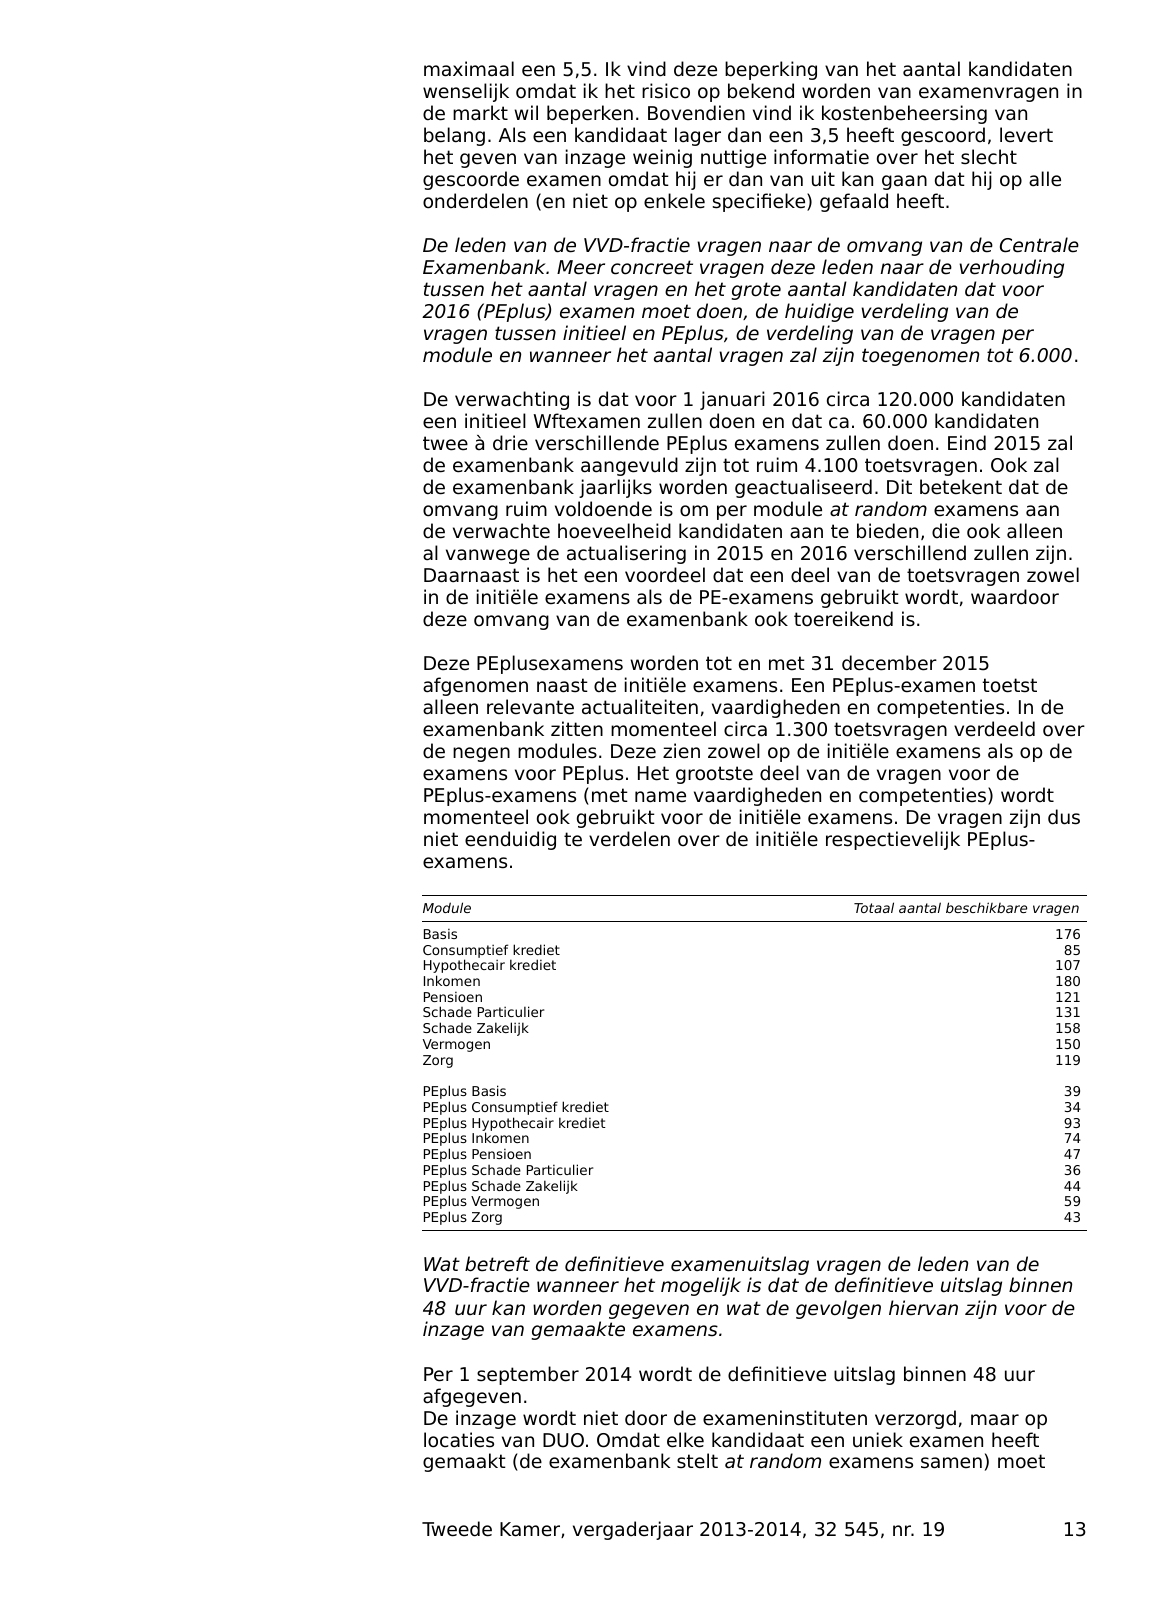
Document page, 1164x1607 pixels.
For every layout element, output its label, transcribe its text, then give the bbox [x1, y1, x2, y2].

table_cell [422, 1068, 753, 1084]
table_cell PEplus Basis [422, 1084, 753, 1100]
table_cell Consumptief krediet [422, 943, 753, 958]
text Wat betreft de definitieve examenuitslag vragen de leden van de VVD-fractie wanneer het mogelijk is dat de definitieve uitslag binnen 48 uur kan worden gegeven en wat de gevolgen hiervan zijn voor de inzage van gemaakte examens. [422, 1253, 1087, 1341]
table_cell 119 [754, 1053, 1087, 1068]
table_cell Hypothecair krediet [422, 958, 753, 974]
table_cell PEplus Schade Particulier [422, 1163, 753, 1178]
table_cell Basis [422, 922, 753, 942]
table_cell 44 [754, 1178, 1087, 1194]
table_cell Schade Particulier [422, 1005, 753, 1021]
table_cell [754, 1068, 1087, 1084]
text Deze PEplusexamens worden tot en met 31 december 2015 afgenomen naast de initiële examens. Een PEplus-examen toetst alleen relevante actualiteiten, vaardigheden en competenties. In de examenbank zitten momenteel circa 1.300 toetsvragen verdeeld over de negen modules. Deze zien zowel op de initiële examens als op de examens voor PEplus. Het grootste deel van de vragen voor de PEplus-examens (met name vaardigheden en competenties) wordt momenteel ook gebruikt voor de initiële examens. De vragen zijn dus niet eenduidig te verdelen over de initiële respectievelijk PEplus-examens. [422, 653, 1087, 873]
table_cell 34 [754, 1100, 1087, 1115]
table_cell 158 [754, 1021, 1087, 1037]
table_cell PEplus Zorg [422, 1210, 753, 1230]
table_cell 74 [754, 1131, 1087, 1147]
table_cell PEplus Inkomen [422, 1131, 753, 1147]
table_cell 150 [754, 1037, 1087, 1052]
table_cell 121 [754, 990, 1087, 1005]
table_cell Inkomen [422, 974, 753, 989]
table_cell 107 [754, 958, 1087, 974]
table_cell 47 [754, 1147, 1087, 1163]
table_cell 36 [754, 1163, 1087, 1178]
table_cell 176 [754, 922, 1087, 942]
table_cell Zorg [422, 1053, 753, 1068]
text De inzage wordt niet door de exameninstituten verzorgd, maar op locaties van DUO. Omdat elke kandidaat een uniek examen heeft gemaakt (de examenbank stelt at random examens samen) moet [422, 1407, 1087, 1473]
table_cell 59 [754, 1194, 1087, 1210]
table_cell Pensioen [422, 990, 753, 1005]
table_cell PEplus Vermogen [422, 1194, 753, 1210]
table_header Module [422, 896, 753, 921]
table_cell PEplus Schade Zakelijk [422, 1178, 753, 1194]
table_cell 43 [754, 1210, 1087, 1230]
table_cell Schade Zakelijk [422, 1021, 753, 1037]
table_header Totaal aantal beschikbare vragen [754, 896, 1087, 921]
text De verwachting is dat voor 1 januari 2016 circa 120.000 kandidaten een initieel Wftexamen zullen doen en dat ca. 60.000 kandidaten twee à drie verschillende PEplus examens zullen doen. Eind 2015 zal de examenbank aangevuld zijn tot ruim 4.100 toetsvragen. Ook zal de examenbank jaarlijks worden geactualiseerd. Dit betekent dat de omvang ruim voldoende is om per module at random examens aan de verwachte hoeveelheid kandidaten aan te bieden, die ook alleen al vanwege de actualisering in 2015 en 2016 verschillend zullen zijn. Daarnaast is het een voordeel dat een deel van de toetsvragen zowel in de initiële examens als de PE-examens gebruikt wordt, waardoor deze omvang van de examenbank ook toereikend is. [422, 389, 1087, 631]
table_cell 85 [754, 943, 1087, 958]
table_cell 180 [754, 974, 1087, 989]
table_cell 39 [754, 1084, 1087, 1100]
table_cell 131 [754, 1005, 1087, 1021]
table_cell Vermogen [422, 1037, 753, 1052]
table_cell PEplus Pensioen [422, 1147, 753, 1163]
text maximaal een 5,5. Ik vind deze beperking van het aantal kandidaten wenselijk omdat ik het risico op bekend worden van examenvragen in de markt wil beperken. Bovendien vind ik kostenbeheersing van belang. Als een kandidaat lager dan een 3,5 heeft gescoord, levert het geven van inzage weinig nuttige informatie over het slecht gescoorde examen omdat hij er dan van uit kan gaan dat hij op alle onderdelen (en niet op enkele specifieke) gefaald heeft. [422, 59, 1087, 213]
table_cell PEplus Consumptief krediet [422, 1100, 753, 1115]
text Per 1 september 2014 wordt de definitieve uitslag binnen 48 uur afgegeven. [422, 1363, 1087, 1407]
table_cell PEplus Hypothecair krediet [422, 1115, 753, 1131]
table_cell 93 [754, 1115, 1087, 1131]
text De leden van de VVD-fractie vragen naar de omvang van de Centrale Examenbank. Meer concreet vragen deze leden naar de verhouding tussen het aantal vragen en het grote aantal kandidaten dat voor 2016 (PEplus) examen moet doen, de huidige verdeling van de vragen tussen initieel en PEplus, de verdeling van de vragen per module en wanneer het aantal vragen zal zijn toegenomen tot 6.000. [422, 235, 1087, 367]
